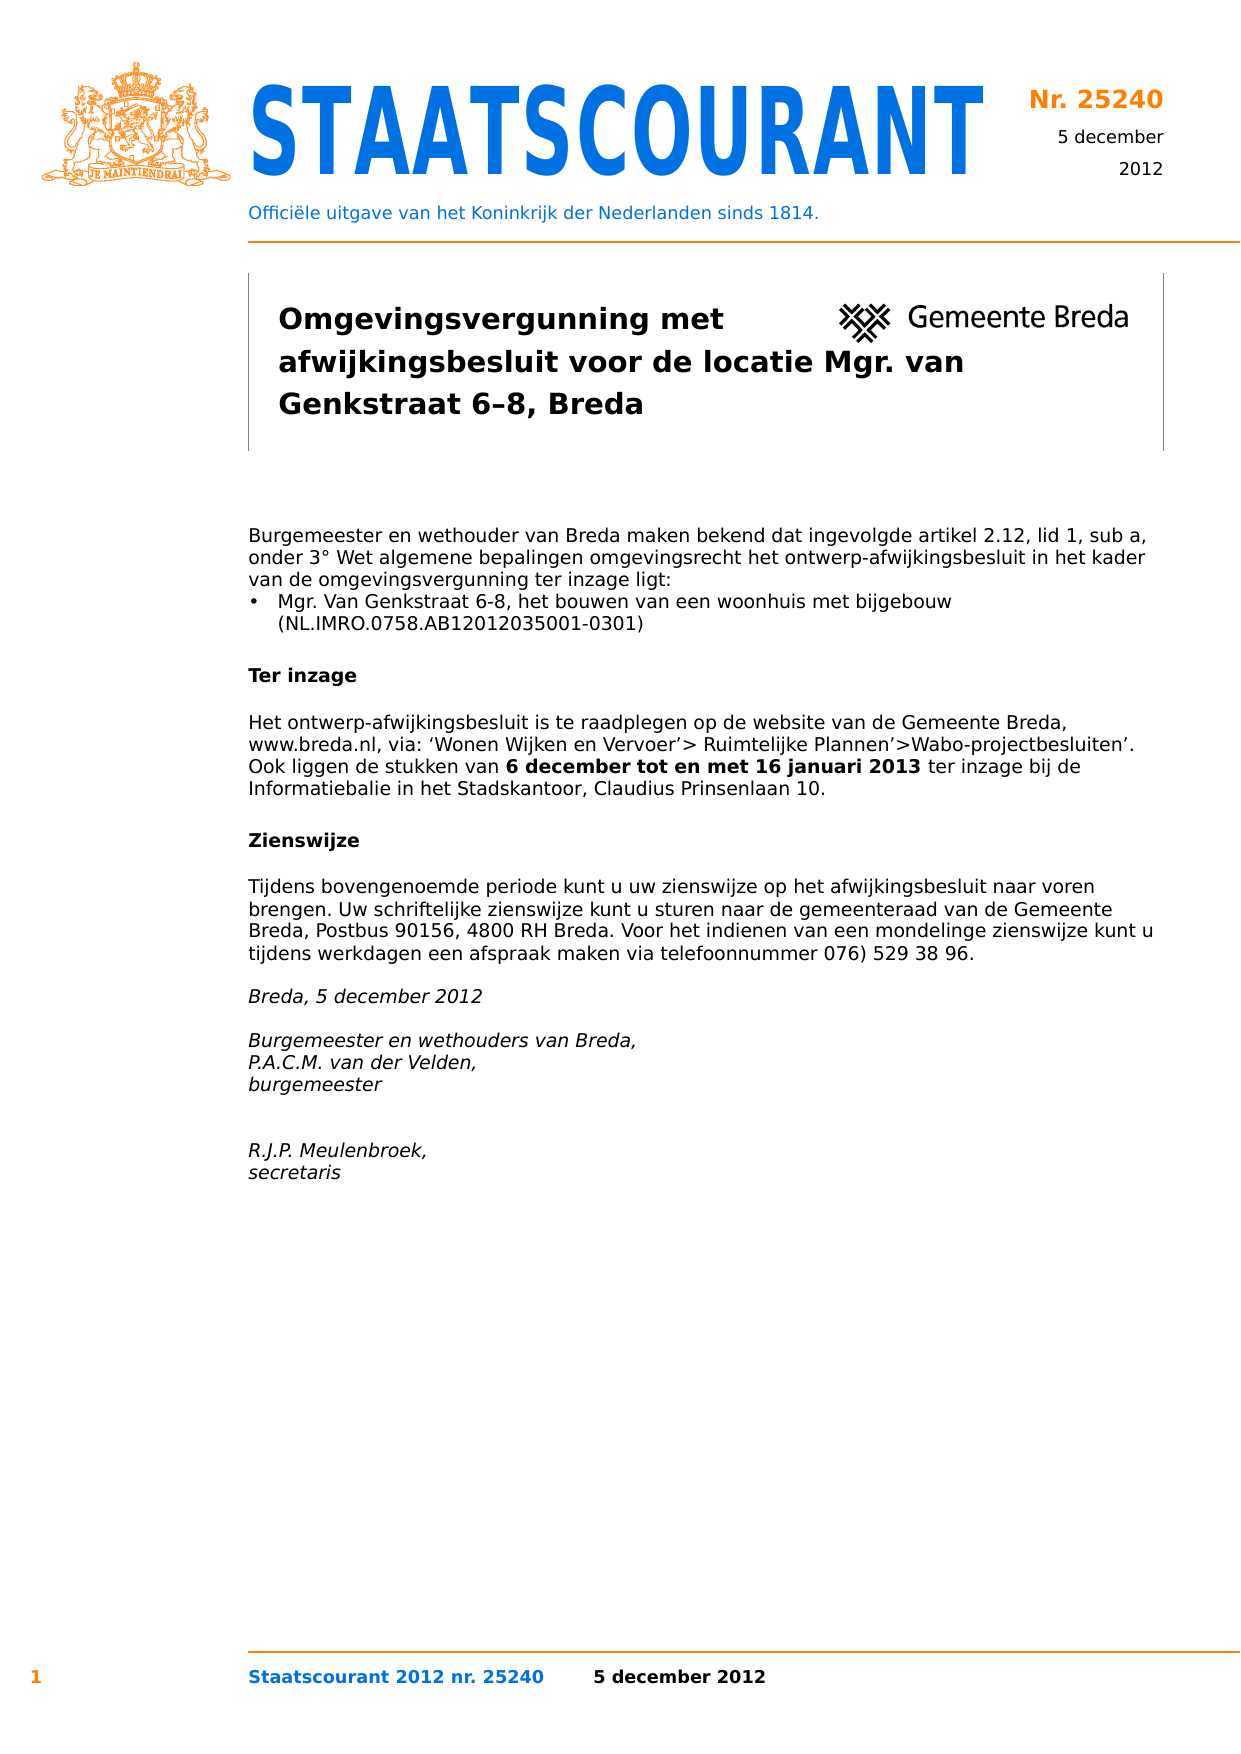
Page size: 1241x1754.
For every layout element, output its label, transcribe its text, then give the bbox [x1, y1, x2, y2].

text Breda, 5 december 2012 [248, 986, 1163, 1008]
text Burgemeester en wethouders van Breda, P.A.C.M. van der Velden, burgemeester [248, 1030, 1163, 1096]
picture [41, 62, 231, 186]
table_header [25, 62, 248, 241]
table_cell 5 december [998, 121, 1240, 153]
table_cell Officiële uitgave van het Koninkrijk der Nederlanden sinds 1814. [248, 203, 1240, 241]
subtitle Zienswijze [248, 829, 1163, 851]
text Burgemeester en wethouder van Breda maken bekend dat ingevolgde artikel 2.12, lid 1, sub a, onder 3° Wet algemene bepalingen omgevingsrecht het ontwerp-afwijkingsbesluit in het kader van de omgevingsvergunning ter inzage ligt: [248, 525, 1163, 591]
table_header STAATSCOURANT [248, 62, 998, 203]
table_cell 2012 [998, 153, 1240, 203]
text Het ontwerp-afwijkingsbesluit is te raadplegen op de website van de Gemeente Breda, www.breda.nl, via: ‘Wonen Wijken en Vervoer’> Ruimtelijke Plannen’>Wabo-projectbesluiten’. Ook liggen de stukken van 6 december tot en met 16 januari 2013 ter inzage bij de Informatiebalie in het Stadskantoor, Claudius Prinsenlaan 10. [248, 712, 1163, 799]
table_header Nr. 25240 [998, 62, 1240, 121]
text R.J.P. Meulenbroek, secretaris [248, 1118, 1163, 1184]
subtitle Ter inzage [248, 664, 1163, 687]
text Tijdens bovengenoemde periode kunt u uw zienswijze op het afwijkingsbesluit naar voren brengen. Uw schriftelijke zienswijze kunt u sturen naar de gemeenteraad van de Gemeente Breda, Postbus 90156, 4800 RH Breda. Voor het indienen van een mondelinge zienswijze kunt u tijdens werkdagen een afspraak maken via telefoonnummer 076) 529 38 96. [248, 876, 1163, 964]
text • Mgr. Van Genkstraat 6-8, het bouwen van een woonhuis met bijgebouw (NL.IMRO.0758.AB12012035001-0301) [248, 591, 1163, 634]
picture [838, 302, 1134, 344]
subtitle Omgevingsvergunning met afwijkingsbesluit voor de locatie Mgr. van Genkstraat 6–8, Breda [249, 273, 1163, 451]
